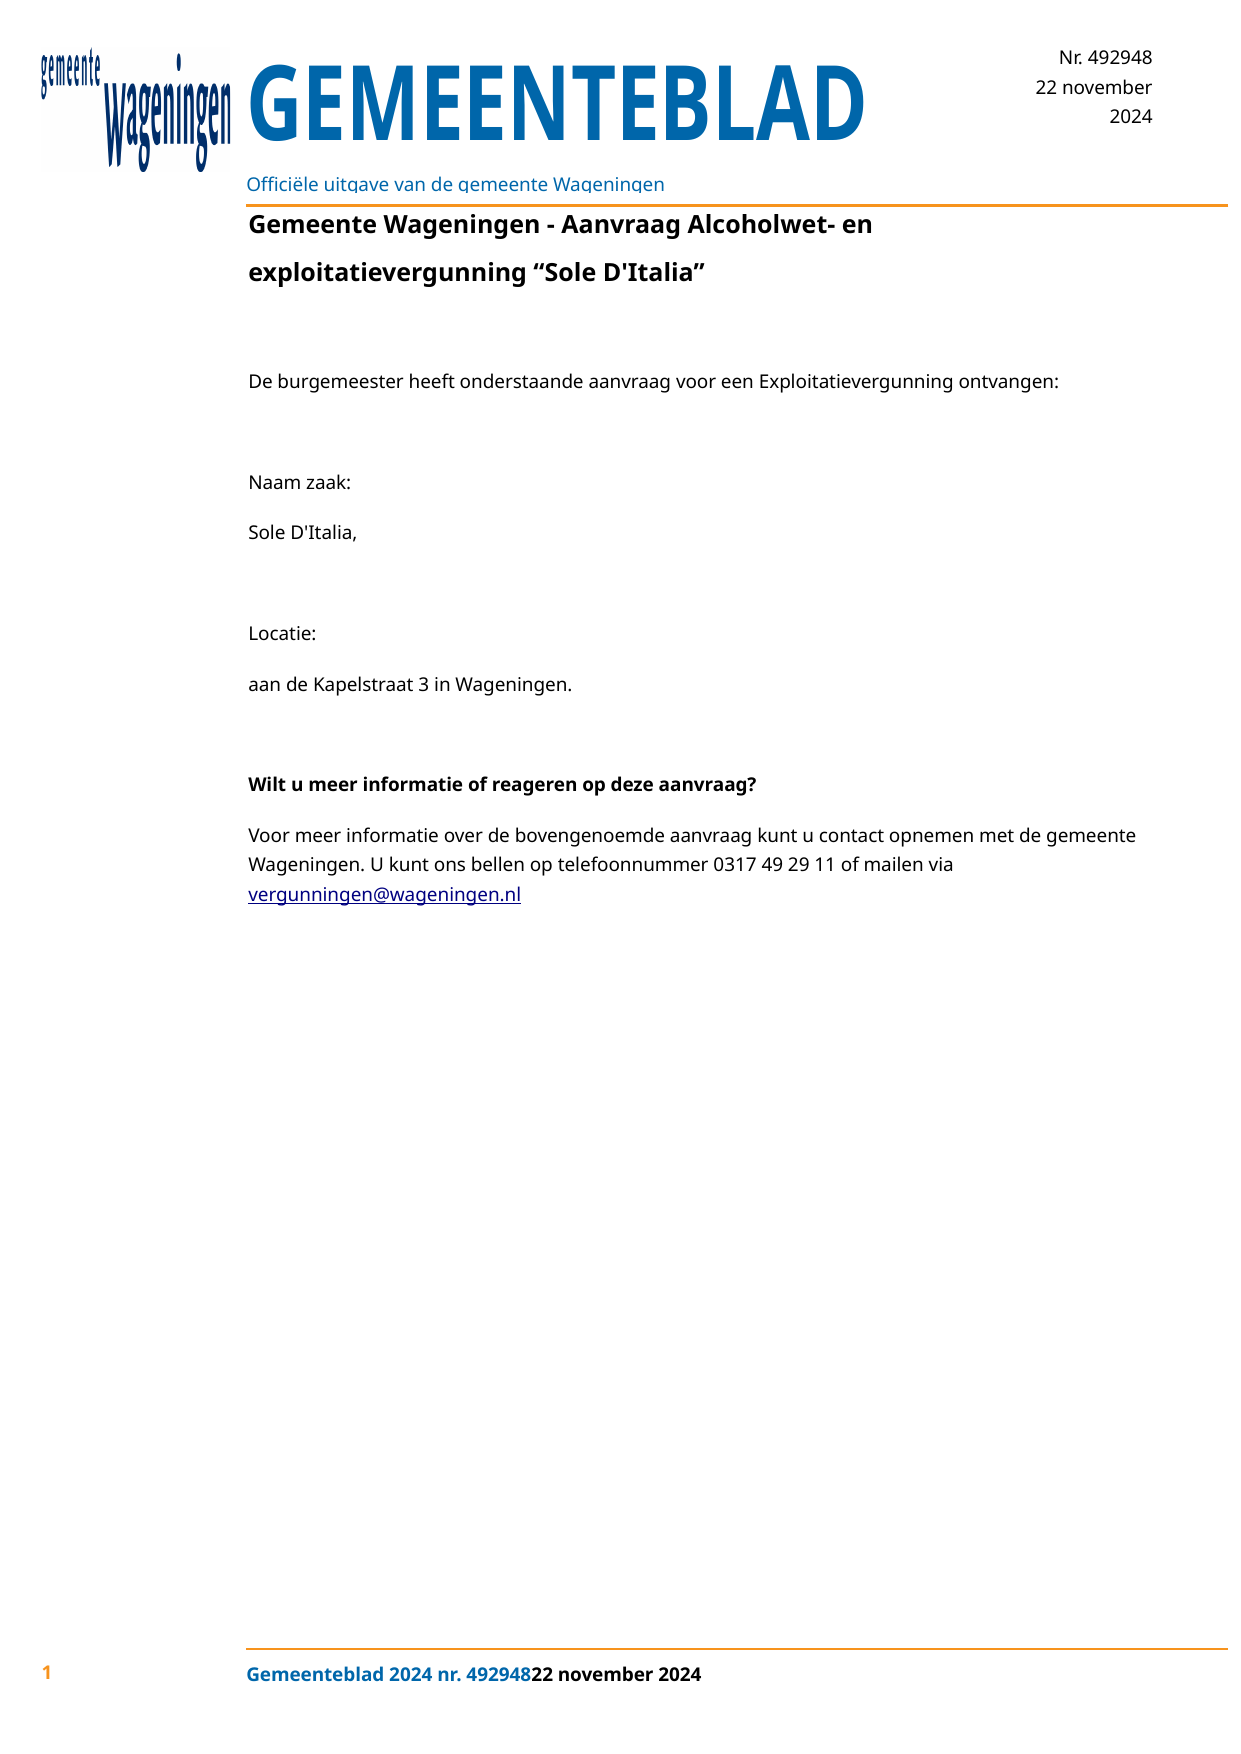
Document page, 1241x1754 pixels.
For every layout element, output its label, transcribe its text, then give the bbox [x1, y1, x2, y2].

picture [41, 47, 231, 172]
text Gemeente Wageningen - Aanvraag Alcoholwet- en exploitatievergunning “Sole D'Italia” [248, 207, 1152, 288]
text Sole D'Italia, [248, 519, 1152, 545]
text aan de Kapelstraat 3 in Wageningen. [248, 671, 1152, 697]
text Naam zaak: [248, 469, 1152, 495]
text De burgemeester heeft onderstaande aanvraag voor een Exploitatievergunning ontvangen: [248, 368, 1152, 394]
text Wilt u meer informatie of reageren op deze aanvraag? [248, 772, 1152, 797]
text Voor meer informatie over de bovengenoemde aanvraag kunt u contact opnemen met de gemeente Wageningen. U kunt ons bellen op telefoonnummer 0317 49 29 11 of mailen via vergunningen@wageningen.nl [248, 822, 1152, 907]
text Locatie: [248, 620, 1152, 646]
